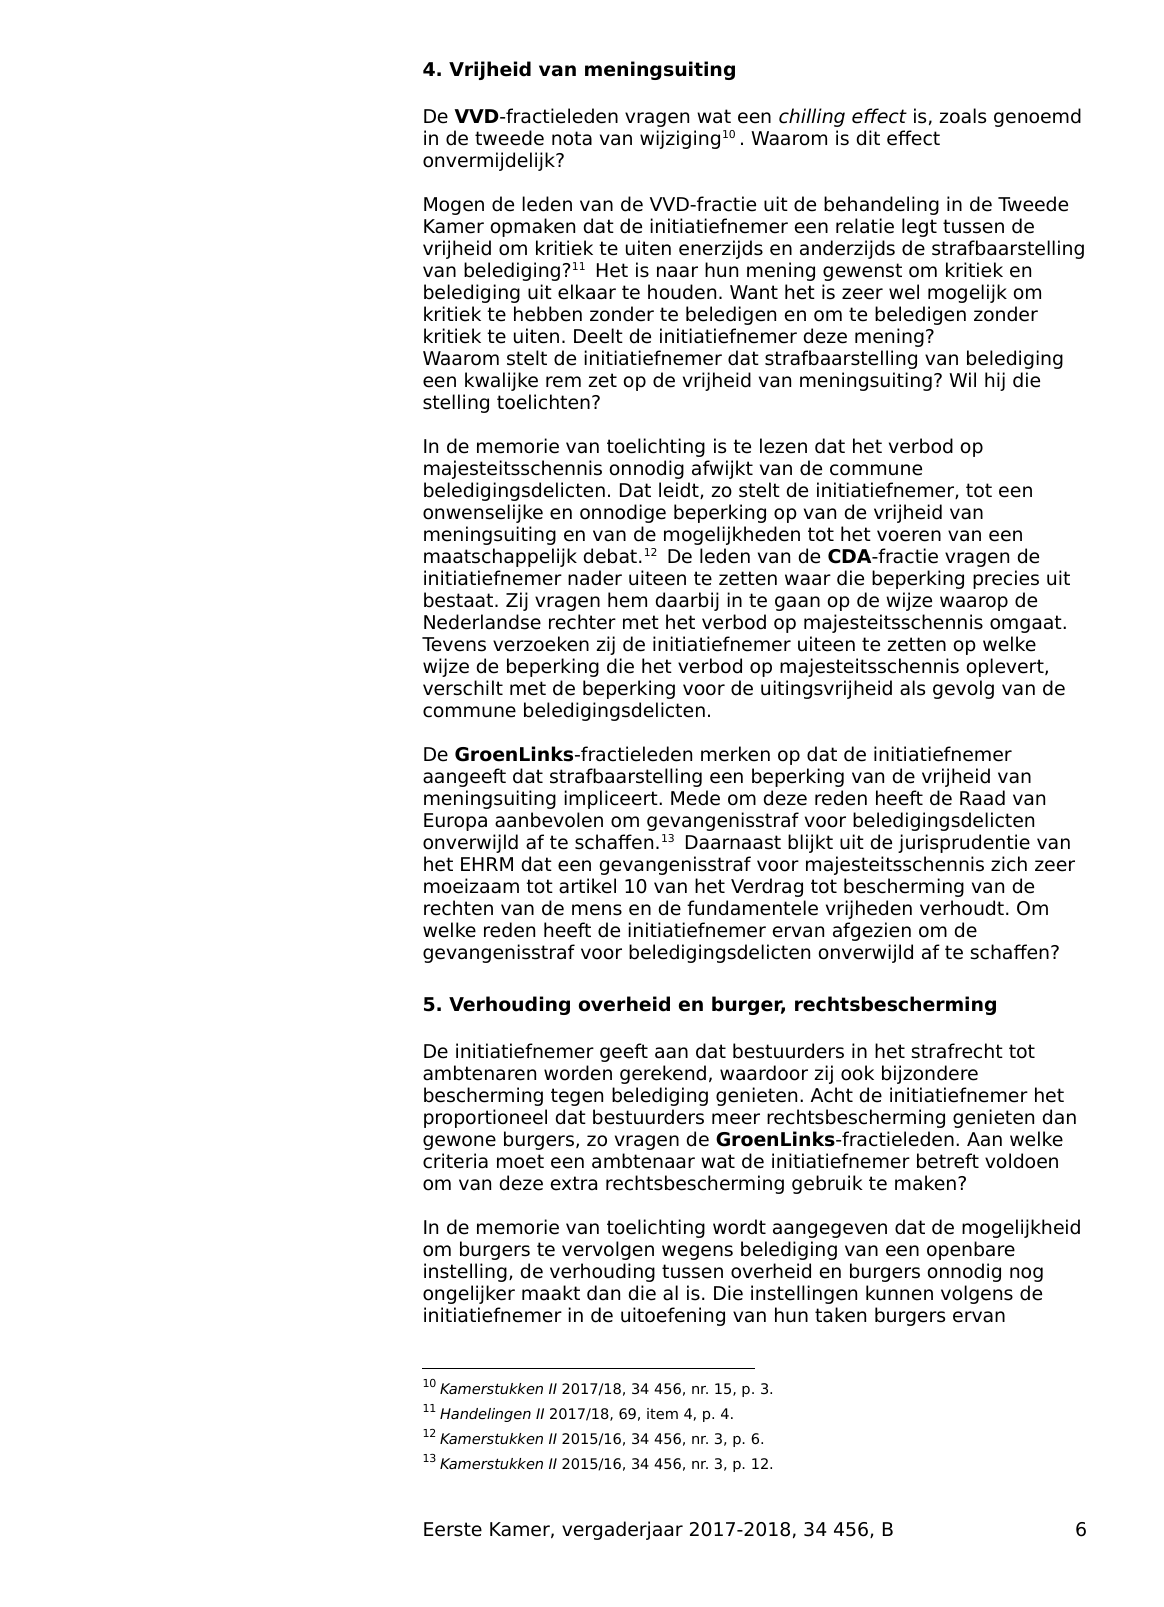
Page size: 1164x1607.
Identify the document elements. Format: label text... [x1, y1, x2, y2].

text De GroenLinks-fractieleden merken op dat de initiatiefnemer aangeeft dat strafbaarstelling een beperking van de vrijheid van meningsuiting impliceert. Mede om deze reden heeft de Raad van Europa aanbevolen om gevangenisstraf voor beledigingsdelicten onverwijld af te schaffen. Daarnaast blijkt uit de jurisprudentie van het EHRM dat een gevangenisstraf voor majesteitsschennis zich zeer moeizaam tot artikel 10 van het Verdrag tot bescherming van de rechten van de mens en de fundamentele vrijheden verhoudt. Om welke reden heeft de initiatiefnemer ervan afgezien om de gevangenisstraf voor beledigingsdelicten onverwijld af te schaffen? [422, 744, 1087, 964]
subtitle 5. Verhouding overheid en burger, rechtsbescherming [422, 994, 1087, 1016]
text De initiatiefnemer geeft aan dat bestuurders in het strafrecht tot ambtenaren worden gerekend, waardoor zij ook bijzondere bescherming tegen belediging genieten. Acht de initiatiefnemer het proportioneel dat bestuurders meer rechtsbescherming genieten dan gewone burgers, zo vragen de GroenLinks-fractieleden. Aan welke criteria moet een ambtenaar wat de initiatiefnemer betreft voldoen om van deze extra rechtsbescherming gebruik te maken? [422, 1041, 1087, 1195]
text Waarom stelt de initiatiefnemer dat strafbaarstelling van belediging een kwalijke rem zet op de vrijheid van meningsuiting? Wil hij die stelling toelichten? [422, 348, 1087, 414]
subtitle 4. Vrijheid van meningsuiting [422, 59, 1087, 81]
text Kamerstukken II 2015/16, 34 456, nr. 3, p. 12. [422, 1452, 1087, 1474]
text Kamerstukken II 2015/16, 34 456, nr. 3, p. 6. [422, 1427, 1087, 1449]
text In de memorie van toelichting is te lezen dat het verbod op majesteitsschennis onnodig afwijkt van de commune beledigingsdelicten. Dat leidt, zo stelt de initiatiefnemer, tot een onwenselijke en onnodige beperking op van de vrijheid van meningsuiting en van de mogelijkheden tot het voeren van een maatschappelijk debat. De leden van de CDA-fractie vragen de initiatiefnemer nader uiteen te zetten waar die beperking precies uit bestaat. Zij vragen hem daarbij in te gaan op de wijze waarop de Nederlandse rechter met het verbod op majesteitsschennis omgaat. Tevens verzoeken zij de initiatiefnemer uiteen te zetten op welke wijze de beperking die het verbod op majesteitsschennis oplevert, verschilt met de beperking voor de uitingsvrijheid als gevolg van de commune beledigingsdelicten. [422, 436, 1087, 722]
text Handelingen II 2017/18, 69, item 4, p. 4. [422, 1402, 1087, 1424]
text Kamerstukken II 2017/18, 34 456, nr. 15, p. 3. [422, 1377, 1087, 1399]
text In de memorie van toelichting wordt aangegeven dat de mogelijkheid om burgers te vervolgen wegens belediging van een openbare instelling, de verhouding tussen overheid en burgers onnodig nog ongelijker maakt dan die al is. Die instellingen kunnen volgens de initiatiefnemer in de uitoefening van hun taken burgers ervan [422, 1217, 1087, 1327]
text Mogen de leden van de VVD-fractie uit de behandeling in de Tweede Kamer opmaken dat de initiatiefnemer een relatie legt tussen de vrijheid om kritiek te uiten enerzijds en anderzijds de strafbaarstelling van belediging? Het is naar hun mening gewenst om kritiek en belediging uit elkaar te houden. Want het is zeer wel mogelijk om kritiek te hebben zonder te beledigen en om te beledigen zonder kritiek te uiten. Deelt de initiatiefnemer deze mening? [422, 194, 1087, 348]
text De VVD-fractieleden vragen wat een chilling effect is, zoals genoemd in de tweede nota van wijziging. Waarom is dit effect onvermijdelijk? [422, 106, 1087, 172]
